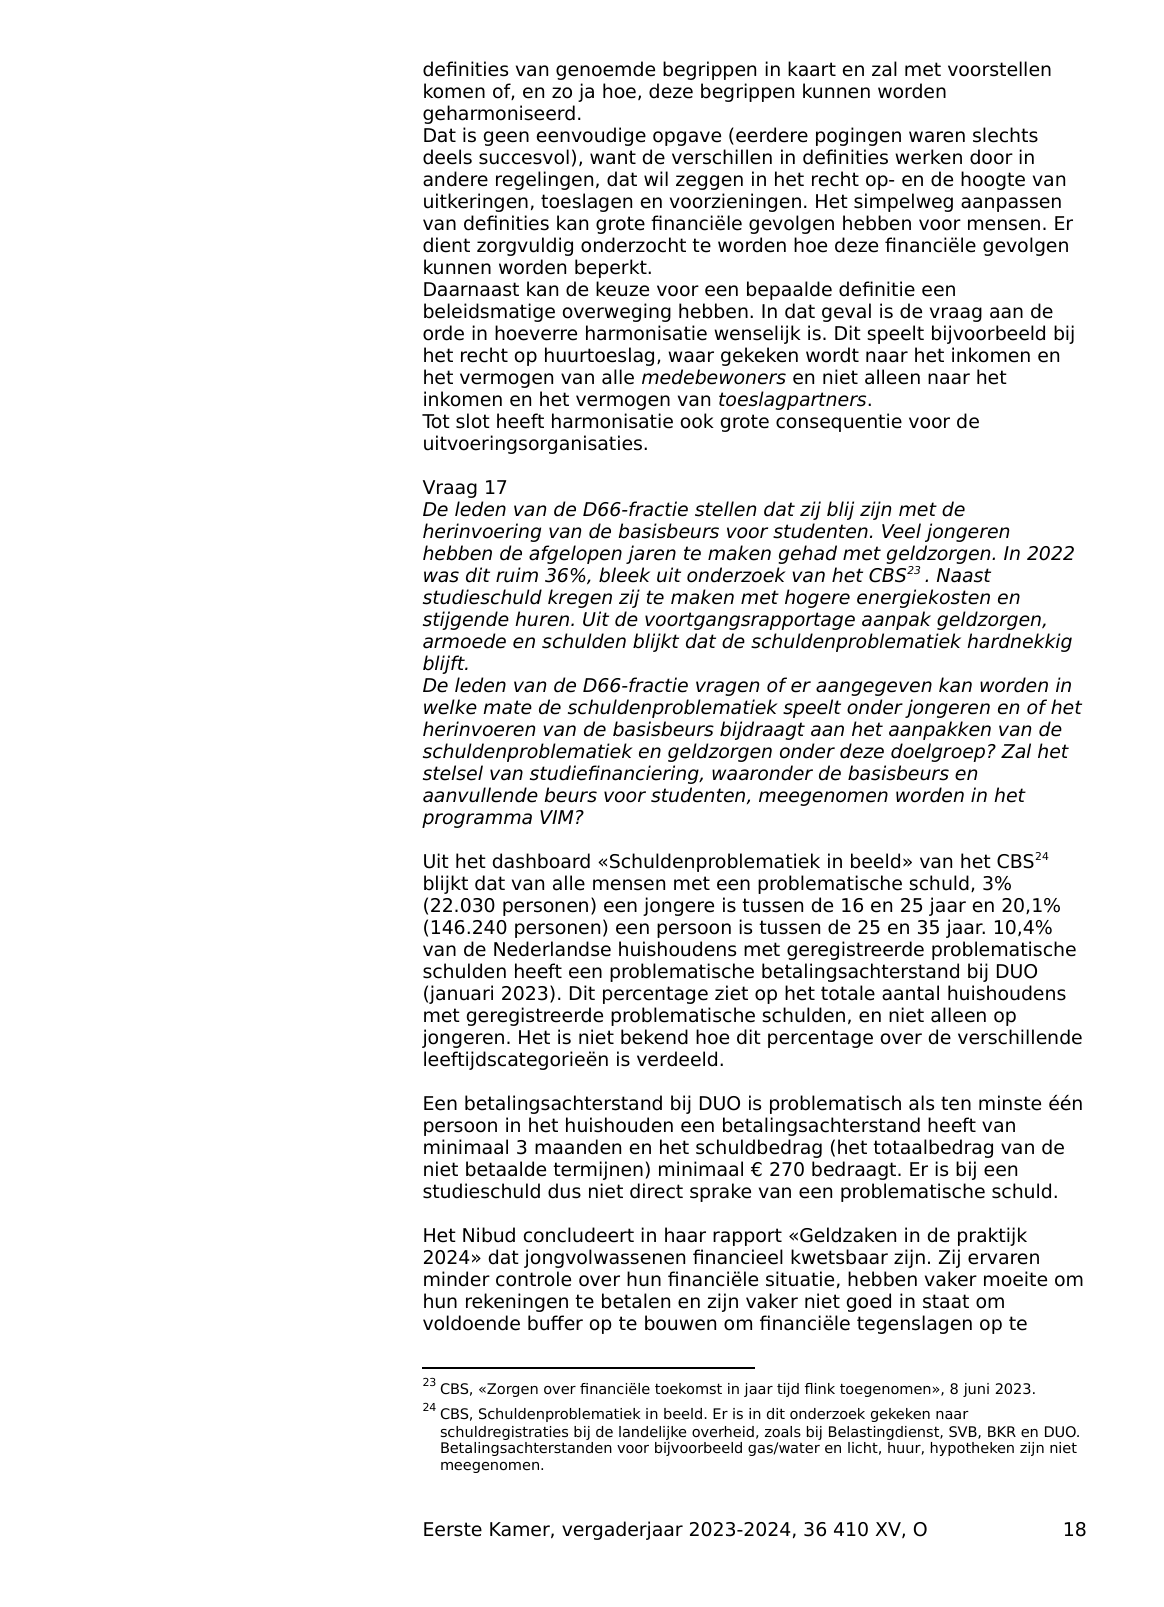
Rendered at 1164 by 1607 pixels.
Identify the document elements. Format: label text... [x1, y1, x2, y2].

text Dat is geen eenvoudige opgave (eerdere pogingen waren slechts deels succesvol), want de verschillen in definities werken door in andere regelingen, dat wil zeggen in het recht op- en de hoogte van uitkeringen, toeslagen en voorzieningen. Het simpelweg aanpassen van definities kan grote financiële gevolgen hebben voor mensen. Er dient zorgvuldig onderzocht te worden hoe deze financiële gevolgen kunnen worden beperkt. [422, 125, 1087, 279]
text Daarnaast kan de keuze voor een bepaalde definitie een beleidsmatige overweging hebben. In dat geval is de vraag aan de orde in hoeverre harmonisatie wenselijk is. Dit speelt bijvoorbeeld bij het recht op huurtoeslag, waar gekeken wordt naar het inkomen en het vermogen van alle medebewoners en niet alleen naar het inkomen en het vermogen van toeslagpartners. [422, 279, 1087, 411]
text Vraag 17 [422, 477, 1087, 499]
text CBS, Schuldenproblematiek in beeld. Er is in dit onderzoek gekeken naar schuldregistraties bij de landelijke overheid, zoals bij Belastingdienst, SVB, BKR en DUO. Betalingsachterstanden voor bijvoorbeeld gas/water en licht, huur, hypotheken zijn niet meegenomen. [422, 1402, 1087, 1474]
text Uit het dashboard «Schuldenproblematiek in beeld» van het CBS blijkt dat van alle mensen met een problematische schuld, 3% (22.030 personen) een jongere is tussen de 16 en 25 jaar en 20,1% (146.240 personen) een persoon is tussen de 25 en 35 jaar. 10,4% van de Nederlandse huishoudens met geregistreerde problematische schulden heeft een problematische betalingsachterstand bij DUO (januari 2023). Dit percentage ziet op het totale aantal huishoudens met geregistreerde problematische schulden, en niet alleen op jongeren. Het is niet bekend hoe dit percentage over de verschillende leeftijdscategorieën is verdeeld. [422, 851, 1087, 1071]
text Een betalingsachterstand bij DUO is problematisch als ten minste één persoon in het huishouden een betalingsachterstand heeft van minimaal 3 maanden en het schuldbedrag (het totaalbedrag van de niet betaalde termijnen) minimaal € 270 bedraagt. Er is bij een studieschuld dus niet direct sprake van een problematische schuld. [422, 1093, 1087, 1203]
text De leden van de D66-fractie stellen dat zij blij zijn met de herinvoering van de basisbeurs voor studenten. Veel jongeren hebben de afgelopen jaren te maken gehad met geldzorgen. In 2022 was dit ruim 36%, bleek uit onderzoek van het CBS. Naast studieschuld kregen zij te maken met hogere energiekosten en stijgende huren. Uit de voortgangsrapportage aanpak geldzorgen, armoede en schulden blijkt dat de schuldenproblematiek hardnekkig blijft. [422, 499, 1087, 675]
text CBS, «Zorgen over financiële toekomst in jaar tijd flink toegenomen», 8 juni 2023. [422, 1377, 1087, 1399]
text definities van genoemde begrippen in kaart en zal met voorstellen komen of, en zo ja hoe, deze begrippen kunnen worden geharmoniseerd. [422, 59, 1087, 125]
text Het Nibud concludeert in haar rapport «Geldzaken in de praktijk 2024» dat jongvolwassenen financieel kwetsbaar zijn. Zij ervaren minder controle over hun financiële situatie, hebben vaker moeite om hun rekeningen te betalen en zijn vaker niet goed in staat om voldoende buffer op te bouwen om financiële tegenslagen op te [422, 1225, 1087, 1335]
text De leden van de D66-fractie vragen of er aangegeven kan worden in welke mate de schuldenproblematiek speelt onder jongeren en of het herinvoeren van de basisbeurs bijdraagt aan het aanpakken van de schuldenproblematiek en geldzorgen onder deze doelgroep? Zal het stelsel van studiefinanciering, waaronder de basisbeurs en aanvullende beurs voor studenten, meegenomen worden in het programma VIM? [422, 675, 1087, 828]
text Tot slot heeft harmonisatie ook grote consequentie voor de uitvoeringsorganisaties. [422, 411, 1087, 455]
